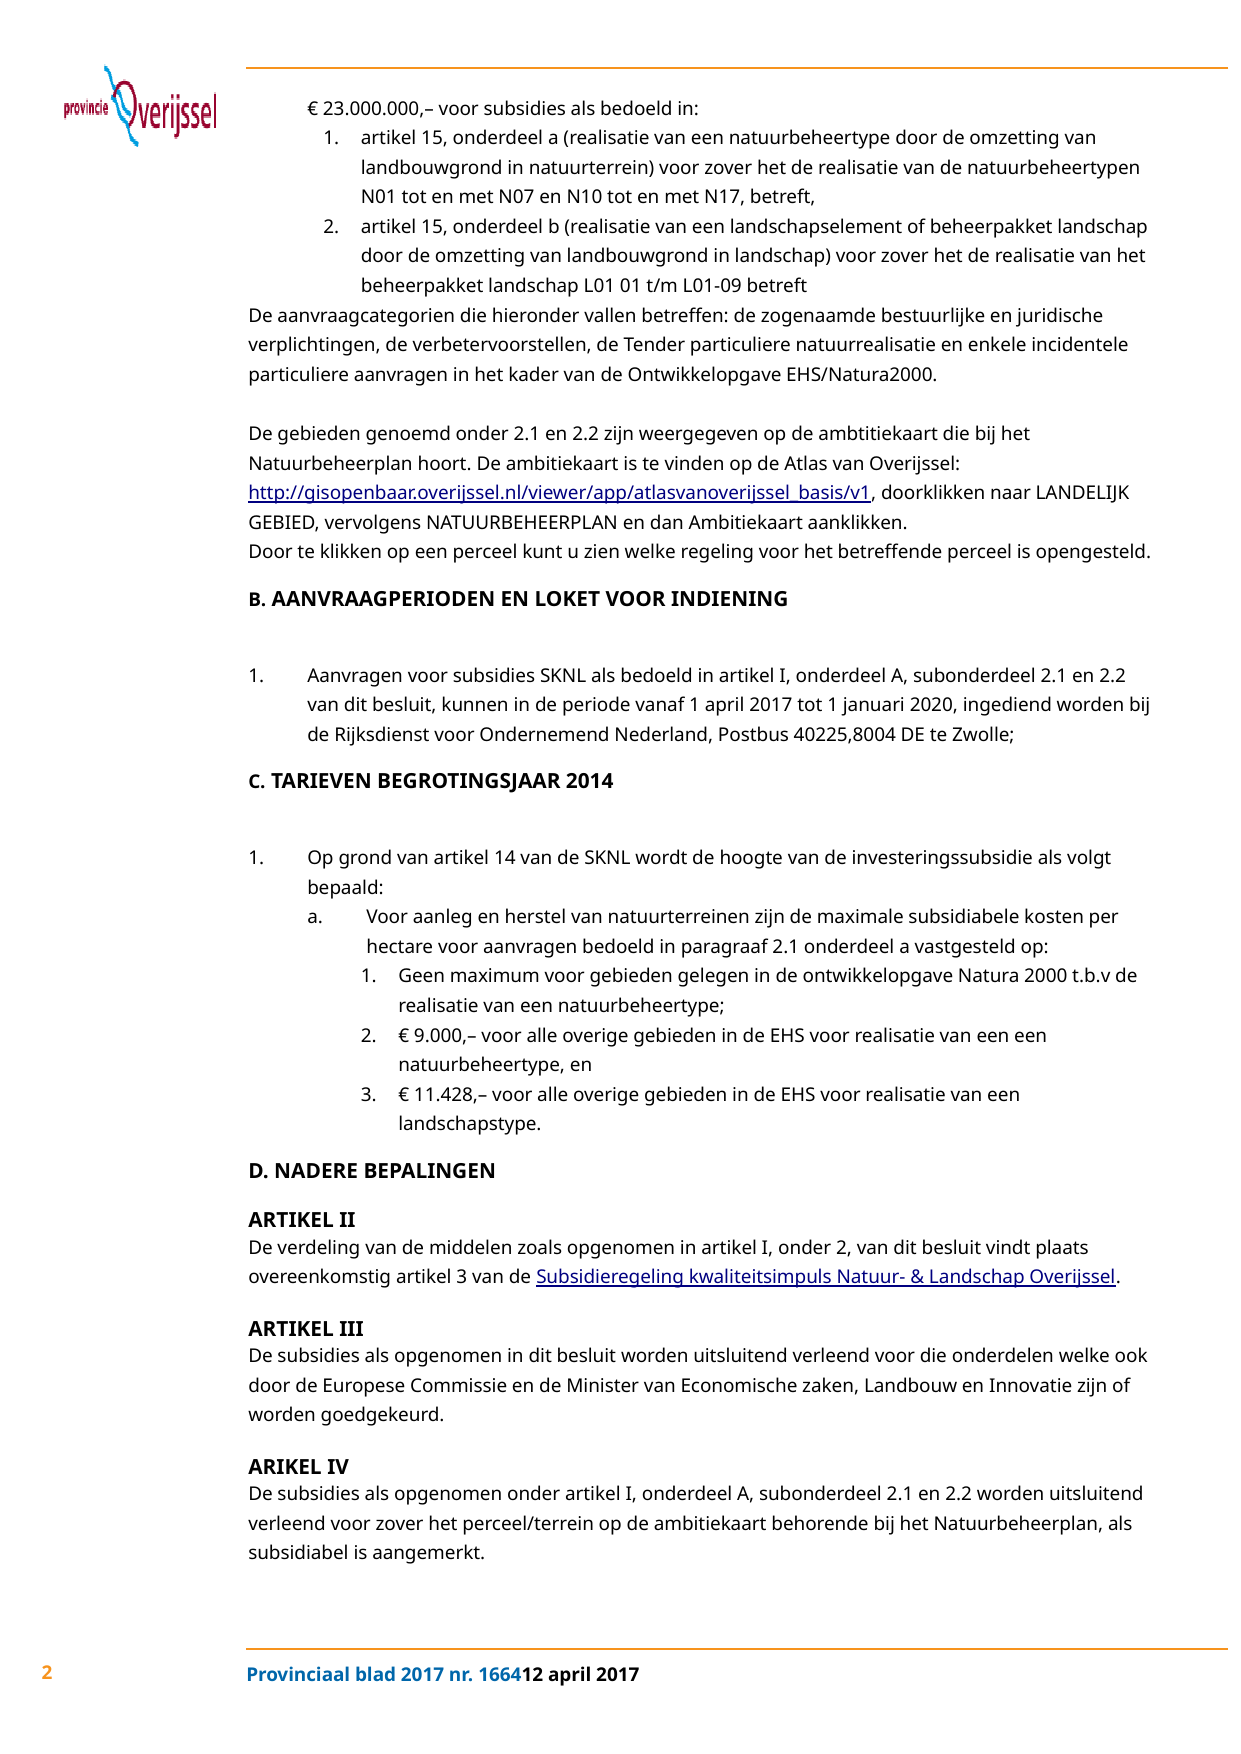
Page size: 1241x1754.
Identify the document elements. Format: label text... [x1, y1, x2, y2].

text ARTIKEL II [248, 1206, 1152, 1234]
list € 9.000,– voor alle overige gebieden in de EHS voor realisatie van een een natuurbeheertype, en [361, 1022, 1152, 1077]
list € 23.000.000,– voor subsidies als bedoeld in: [248, 95, 1152, 121]
list Geen maximum voor gebieden gelegen in de ontwikkelopgave Natura 2000 t.b.v de realisatie van een natuurbeheertype; [361, 963, 1152, 1018]
text De aanvraagcategorien die hieronder vallen betreffen: de zogenaamde bestuurlijke en juridische verplichtingen, de verbetervoorstellen, de Tender particuliere natuurrealisatie en enkele incidentele particuliere aanvragen in het kader van de Ontwikkelopgave EHS/Natura2000. [248, 302, 1152, 387]
list Op grond van artikel 14 van de SKNL wordt de hoogte van de investeringssubsidie als volgt bepaald: [248, 844, 1152, 900]
text De subsidies als opgenomen in dit besluit worden uitsluitend verleend voor die onderdelen welke ook door de Europese Commissie en de Minister van Economische zaken, Landbouw en Innovatie zijn of worden goedgekeurd. [248, 1342, 1152, 1427]
text De verdeling van de middelen zoals opgenomen in artikel I, onder 2, van dit besluit vindt plaats overeenkomstig artikel 3 van de Subsidieregeling kwaliteitsimpuls Natuur- & Landschap Overijssel. [248, 1234, 1152, 1289]
list € 11.428,– voor alle overige gebieden in de EHS voor realisatie van een landschapstype. [361, 1081, 1152, 1136]
text B. AANVRAAGPERIODEN EN LOKET VOOR INDIENING [248, 584, 1152, 613]
text De gebieden genoemd onder 2.1 en 2.2 zijn weergegeven op de ambtitiekaart die bij het Natuurbeheerplan hoort. De ambitiekaart is te vinden op de Atlas van Overijssel: http://gisopenbaar.overijssel.nl/viewer/app/atlasvanoverijssel_basis/v1, doorklikken naar LANDELIJK GEBIED, vervolgens NATUURBEHEERPLAN en dan Ambitiekaart aanklikken. [248, 420, 1152, 535]
text De subsidies als opgenomen onder artikel I, onderdeel A, subonderdeel 2.1 en 2.2 worden uitsluitend verleend voor zover het perceel/terrein op de ambitiekaart behorende bij het Natuurbeheerplan, als subsidiabel is aangemerkt. [248, 1480, 1152, 1565]
text ARTIKEL III [248, 1314, 1152, 1342]
list artikel 15, onderdeel b (realisatie van een landschapselement of beheerpakket landschap door de omzetting van landbouwgrond in landschap) voor zover het de realisatie van het beheerpakket landschap L01 01 t/m L01-09 betreft [323, 213, 1152, 298]
text ARIKEL IV [248, 1452, 1152, 1480]
list Voor aanleg en herstel van natuurterreinen zijn de maximale subsidiabele kosten per hectare voor aanvragen bedoeld in paragraaf 2.1 onderdeel a vastgesteld op: [307, 903, 1152, 959]
list artikel 15, onderdeel a (realisatie van een natuurbeheertype door de omzetting van landbouwgrond in natuurterrein) voor zover het de realisatie van de natuurbeheertypen N01 tot en met N07 en N10 tot en met N17, betreft, [323, 124, 1152, 209]
list Aanvragen voor subsidies SKNL als bedoeld in artikel I, onderdeel A, subonderdeel 2.1 en 2.2 van dit besluit, kunnen in de periode vanaf 1 april 2017 tot 1 januari 2020, ingediend worden bij de Rijksdienst voor Ondernemend Nederland, Postbus 40225,8004 DE te Zwolle; [248, 662, 1152, 747]
text Door te klikken op een perceel kunt u zien welke regeling voor het betreffende perceel is opengesteld. [248, 538, 1152, 564]
text C. TARIEVEN BEGROTINGSJAAR 2014 [248, 767, 1152, 795]
picture [41, 47, 231, 172]
text D. NADERE BEPALINGEN [248, 1156, 1152, 1185]
